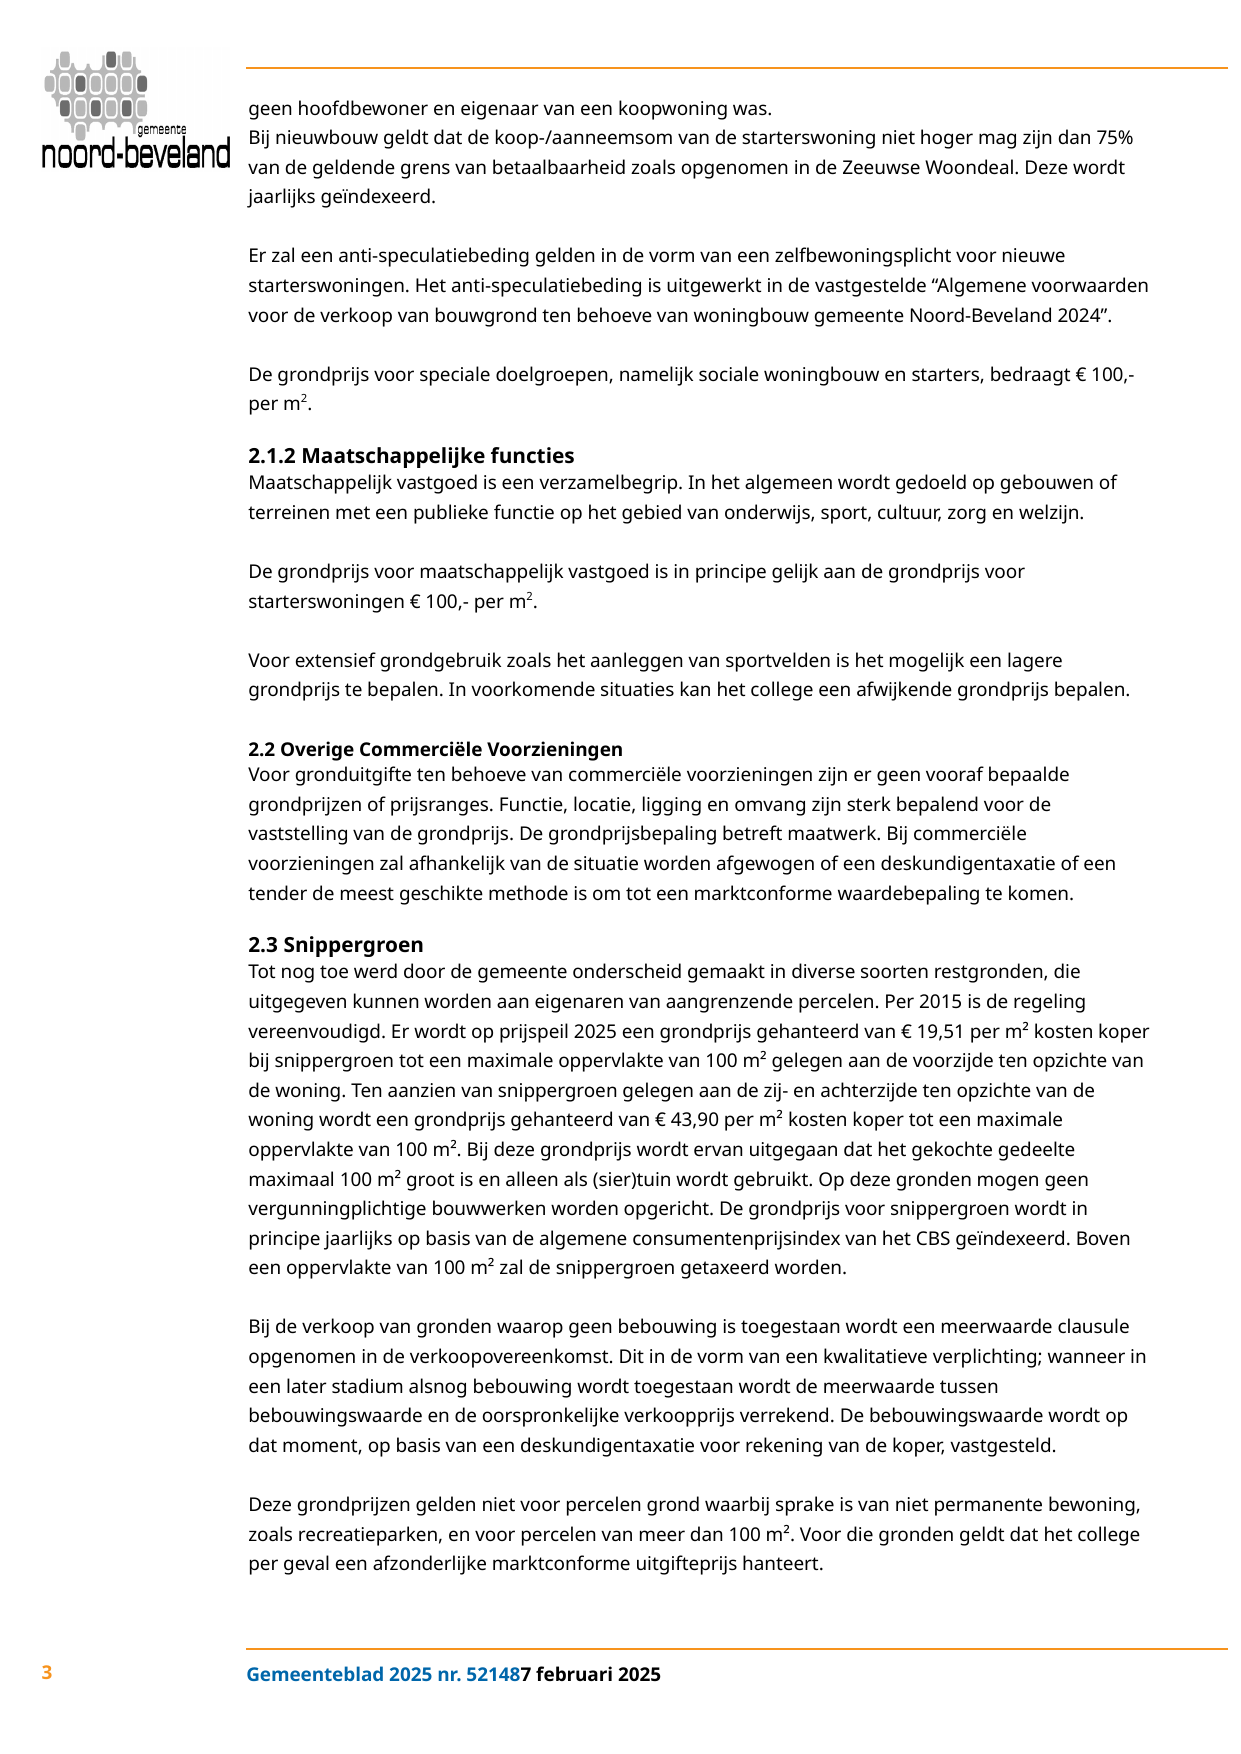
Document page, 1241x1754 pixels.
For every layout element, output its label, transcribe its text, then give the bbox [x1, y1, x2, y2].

text 2.3 Snippergroen [248, 930, 1152, 959]
text Bij nieuwbouw geldt dat de koop-/aanneemsom van de starterswoning niet hoger mag zijn dan 75% van de geldende grens van betaalbaarheid zoals opgenomen in de Zeeuwse Woondeal. Deze wordt jaarlijks geïndexeerd. [248, 124, 1152, 209]
text Er zal een anti-speculatiebeding gelden in de vorm van een zelfbewoningsplicht voor nieuwe starterswoningen. Het anti-speculatiebeding is uitgewerkt in de vastgestelde “Algemene voorwaarden voor de verkoop van bouwgrond ten behoeve van woningbouw gemeente Noord-Beveland 2024”. [248, 243, 1152, 328]
text De grondprijs voor speciale doelgroepen, namelijk sociale woningbouw en starters, bedraagt € 100,- per m2. [248, 361, 1152, 416]
picture [41, 47, 231, 172]
text Bij de verkoop van gronden waarop geen bebouwing is toegestaan wordt een meerwaarde clausule opgenomen in de verkoopovereenkomst. Dit in de vorm van een kwalitatieve verplichting; wanneer in een later stadium alsnog bebouwing wordt toegestaan wordt de meerwaarde tussen bebouwingswaarde en de oorspronkelijke verkoopprijs verrekend. De bebouwingswaarde wordt op dat moment, op basis van een deskundigentaxatie voor rekening van de koper, vastgesteld. [248, 1314, 1152, 1458]
text Maatschappelijk vastgoed is een verzamelbegrip. In het algemeen wordt gedoeld op gebouwen of terreinen met een publieke functie op het gebied van onderwijs, sport, cultuur, zorg en welzijn. [248, 469, 1152, 525]
text 2.1.2 Maatschappelijke functies [248, 441, 1152, 469]
text Voor gronduitgifte ten behoeve van commerciële voorzieningen zijn er geen vooraf bepaalde grondprijzen of prijsranges. Functie, locatie, ligging en omvang zijn sterk bepalend voor de vaststelling van de grondprijs. De grondprijsbepaling betreft maatwerk. Bij commerciële voorzieningen zal afhankelijk van de situatie worden afgewogen of een deskundigentaxatie of een tender de meest geschikte methode is om tot een marktconforme waardebepaling te komen. [248, 761, 1152, 906]
text geen hoofdbewoner en eigenaar van een koopwoning was. [248, 95, 1152, 121]
text Deze grondprijzen gelden niet voor percelen grond waarbij sprake is van niet permanente bewoning, zoals recreatieparken, en voor percelen van meer dan 100 m². Voor die gronden geldt dat het college per geval een afzonderlijke marktconforme uitgifteprijs hanteert. [248, 1491, 1152, 1576]
text De grondprijs voor maatschappelijk vastgoed is in principe gelijk aan de grondprijs voor starterswoningen € 100,- per m2. [248, 558, 1152, 613]
text 2.2 Overige Commerciële Voorzieningen [248, 736, 1152, 761]
text Voor extensief grondgebruik zoals het aanleggen van sportvelden is het mogelijk een lagere grondprijs te bepalen. In voorkomende situaties kan het college een afwijkende grondprijs bepalen. [248, 647, 1152, 702]
text Tot nog toe werd door de gemeente onderscheid gemaakt in diverse soorten restgronden, die uitgegeven kunnen worden aan eigenaren van aangrenzende percelen. Per 2015 is de regeling vereenvoudigd. Er wordt op prijspeil 2025 een grondprijs gehanteerd van € 19,51 per m² kosten koper bij snippergroen tot een maximale oppervlakte van 100 m² gelegen aan de voorzijde ten opzichte van de woning. Ten aanzien van snippergroen gelegen aan de zij- en achterzijde ten opzichte van de woning wordt een grondprijs gehanteerd van € 43,90 per m² kosten koper tot een maximale oppervlakte van 100 m². Bij deze grondprijs wordt ervan uitgegaan dat het gekochte gedeelte maximaal 100 m² groot is en alleen als (sier)tuin wordt gebruikt. Op deze gronden mogen geen vergunningplichtige bouwwerken worden opgericht. De grondprijs voor snippergroen wordt in principe jaarlijks op basis van de algemene consumentenprijsindex van het CBS geïndexeerd. Boven een oppervlakte van 100 m² zal de snippergroen getaxeerd worden. [248, 959, 1152, 1280]
